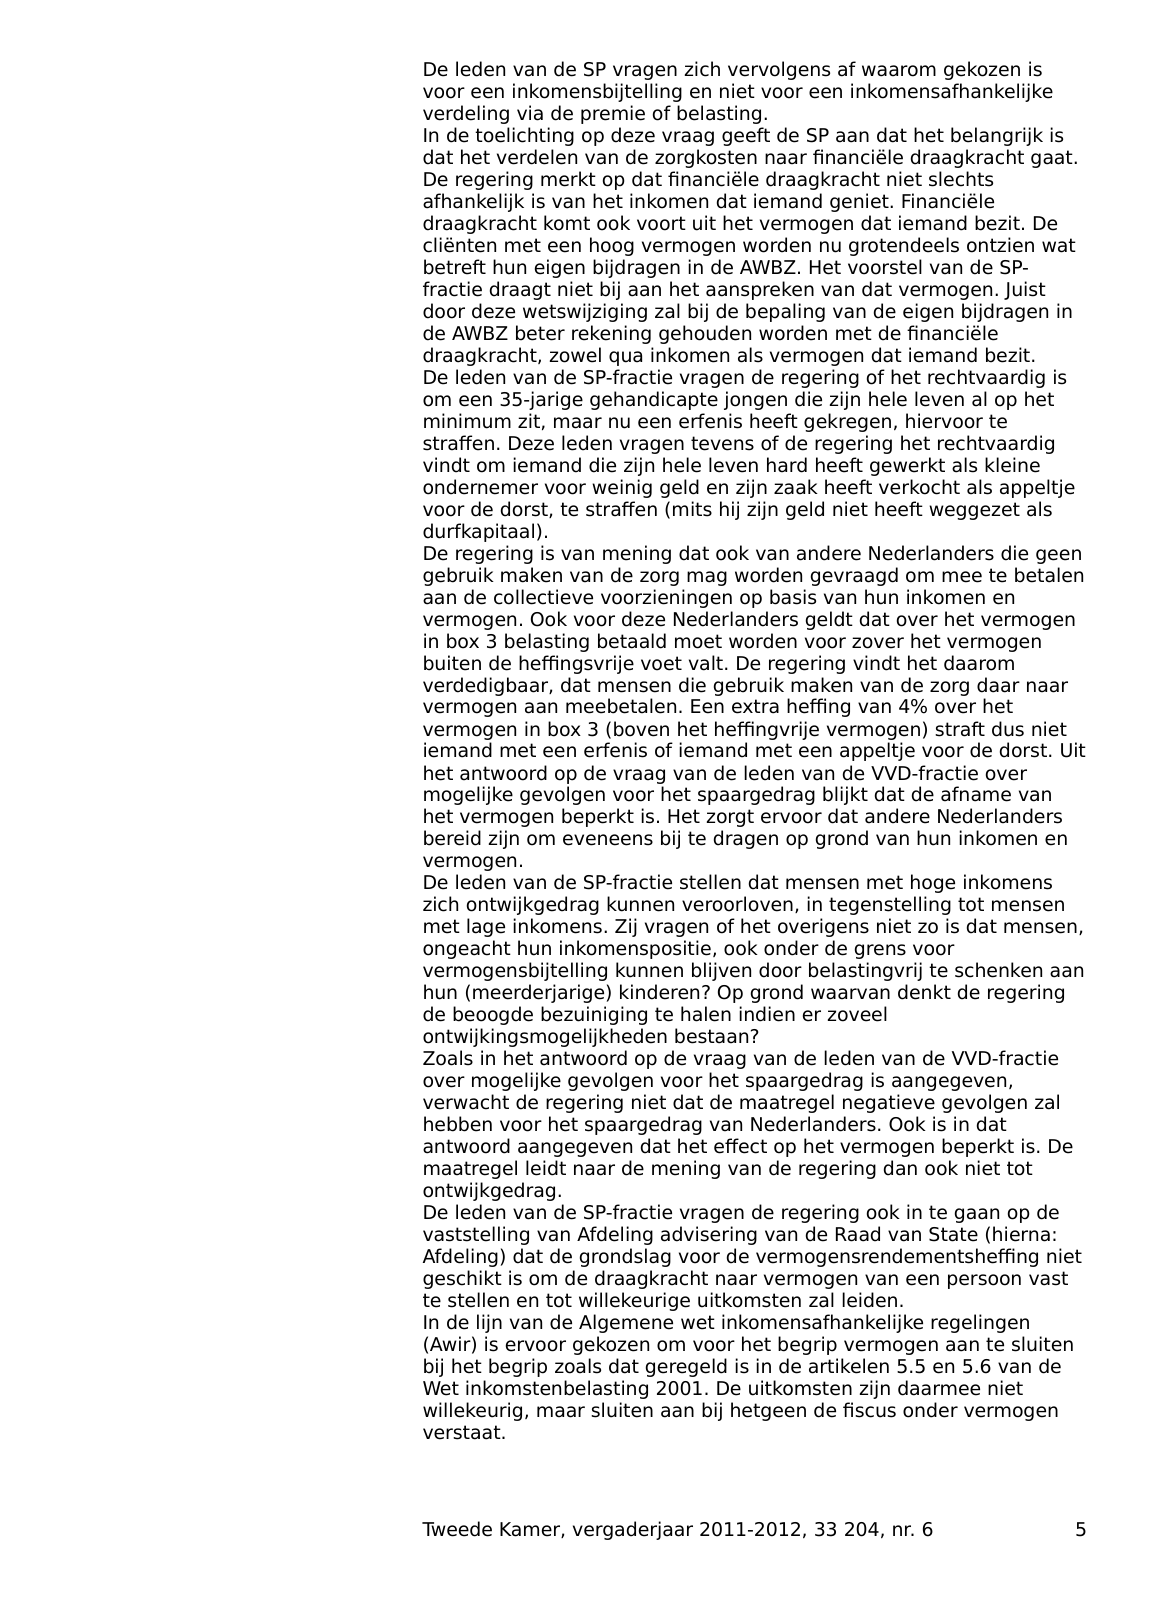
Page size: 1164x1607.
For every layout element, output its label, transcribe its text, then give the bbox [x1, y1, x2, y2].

text De leden van de SP-fractie vragen de regering ook in te gaan op de vaststelling van Afdeling advisering van de Raad van State (hierna: Afdeling) dat de grondslag voor de vermogensrendementsheffing niet geschikt is om de draagkracht naar vermogen van een persoon vast te stellen en tot willekeurige uitkomsten zal leiden. [422, 1202, 1087, 1312]
text Zoals in het antwoord op de vraag van de leden van de VVD-fractie over mogelijke gevolgen voor het spaargedrag is aangegeven, verwacht de regering niet dat de maatregel negatieve gevolgen zal hebben voor het spaargedrag van Nederlanders. Ook is in dat antwoord aangegeven dat het effect op het vermogen beperkt is. De maatregel leidt naar de mening van de regering dan ook niet tot ontwijkgedrag. [422, 1048, 1087, 1202]
text De regering is van mening dat ook van andere Nederlanders die geen gebruik maken van de zorg mag worden gevraagd om mee te betalen aan de collectieve voorzieningen op basis van hun inkomen en vermogen. Ook voor deze Nederlanders geldt dat over het vermogen in box 3 belasting betaald moet worden voor zover het vermogen buiten de heffingsvrije voet valt. De regering vindt het daarom verdedigbaar, dat mensen die gebruik maken van de zorg daar naar vermogen aan meebetalen. Een extra heffing van 4% over het vermogen in box 3 (boven het heffingvrije vermogen) straft dus niet iemand met een erfenis of iemand met een appeltje voor de dorst. Uit het antwoord op de vraag van de leden van de VVD-fractie over mogelijke gevolgen voor het spaargedrag blijkt dat de afname van het vermogen beperkt is. Het zorgt ervoor dat andere Nederlanders bereid zijn om eveneens bij te dragen op grond van hun inkomen en vermogen. [422, 543, 1087, 872]
text In de toelichting op deze vraag geeft de SP aan dat het belangrijk is dat het verdelen van de zorgkosten naar financiële draagkracht gaat. De regering merkt op dat financiële draagkracht niet slechts afhankelijk is van het inkomen dat iemand geniet. Financiële draagkracht komt ook voort uit het vermogen dat iemand bezit. De cliënten met een hoog vermogen worden nu grotendeels ontzien wat betreft hun eigen bijdragen in de AWBZ. Het voorstel van de SP-fractie draagt niet bij aan het aanspreken van dat vermogen. Juist door deze wetswijziging zal bij de bepaling van de eigen bijdragen in de AWBZ beter rekening gehouden worden met de financiële draagkracht, zowel qua inkomen als vermogen dat iemand bezit. [422, 125, 1087, 367]
text De leden van de SP-fractie vragen de regering of het rechtvaardig is om een 35-jarige gehandicapte jongen die zijn hele leven al op het minimum zit, maar nu een erfenis heeft gekregen, hiervoor te straffen. Deze leden vragen tevens of de regering het rechtvaardig vindt om iemand die zijn hele leven hard heeft gewerkt als kleine ondernemer voor weinig geld en zijn zaak heeft verkocht als appeltje voor de dorst, te straffen (mits hij zijn geld niet heeft weggezet als durfkapitaal). [422, 367, 1087, 543]
text De leden van de SP vragen zich vervolgens af waarom gekozen is voor een inkomensbijtelling en niet voor een inkomensafhankelijke verdeling via de premie of belasting. [422, 59, 1087, 125]
text De leden van de SP-fractie stellen dat mensen met hoge inkomens zich ontwijkgedrag kunnen veroorloven, in tegenstelling tot mensen met lage inkomens. Zij vragen of het overigens niet zo is dat mensen, ongeacht hun inkomenspositie, ook onder de grens voor vermogensbijtelling kunnen blijven door belastingvrij te schenken aan hun (meerderjarige) kinderen? Op grond waarvan denkt de regering de beoogde bezuiniging te halen indien er zoveel ontwijkingsmogelijkheden bestaan? [422, 872, 1087, 1048]
text In de lijn van de Algemene wet inkomensafhankelijke regelingen (Awir) is ervoor gekozen om voor het begrip vermogen aan te sluiten bij het begrip zoals dat geregeld is in de artikelen 5.5 en 5.6 van de Wet inkomstenbelasting 2001. De uitkomsten zijn daarmee niet willekeurig, maar sluiten aan bij hetgeen de fiscus onder vermogen verstaat. [422, 1312, 1087, 1444]
